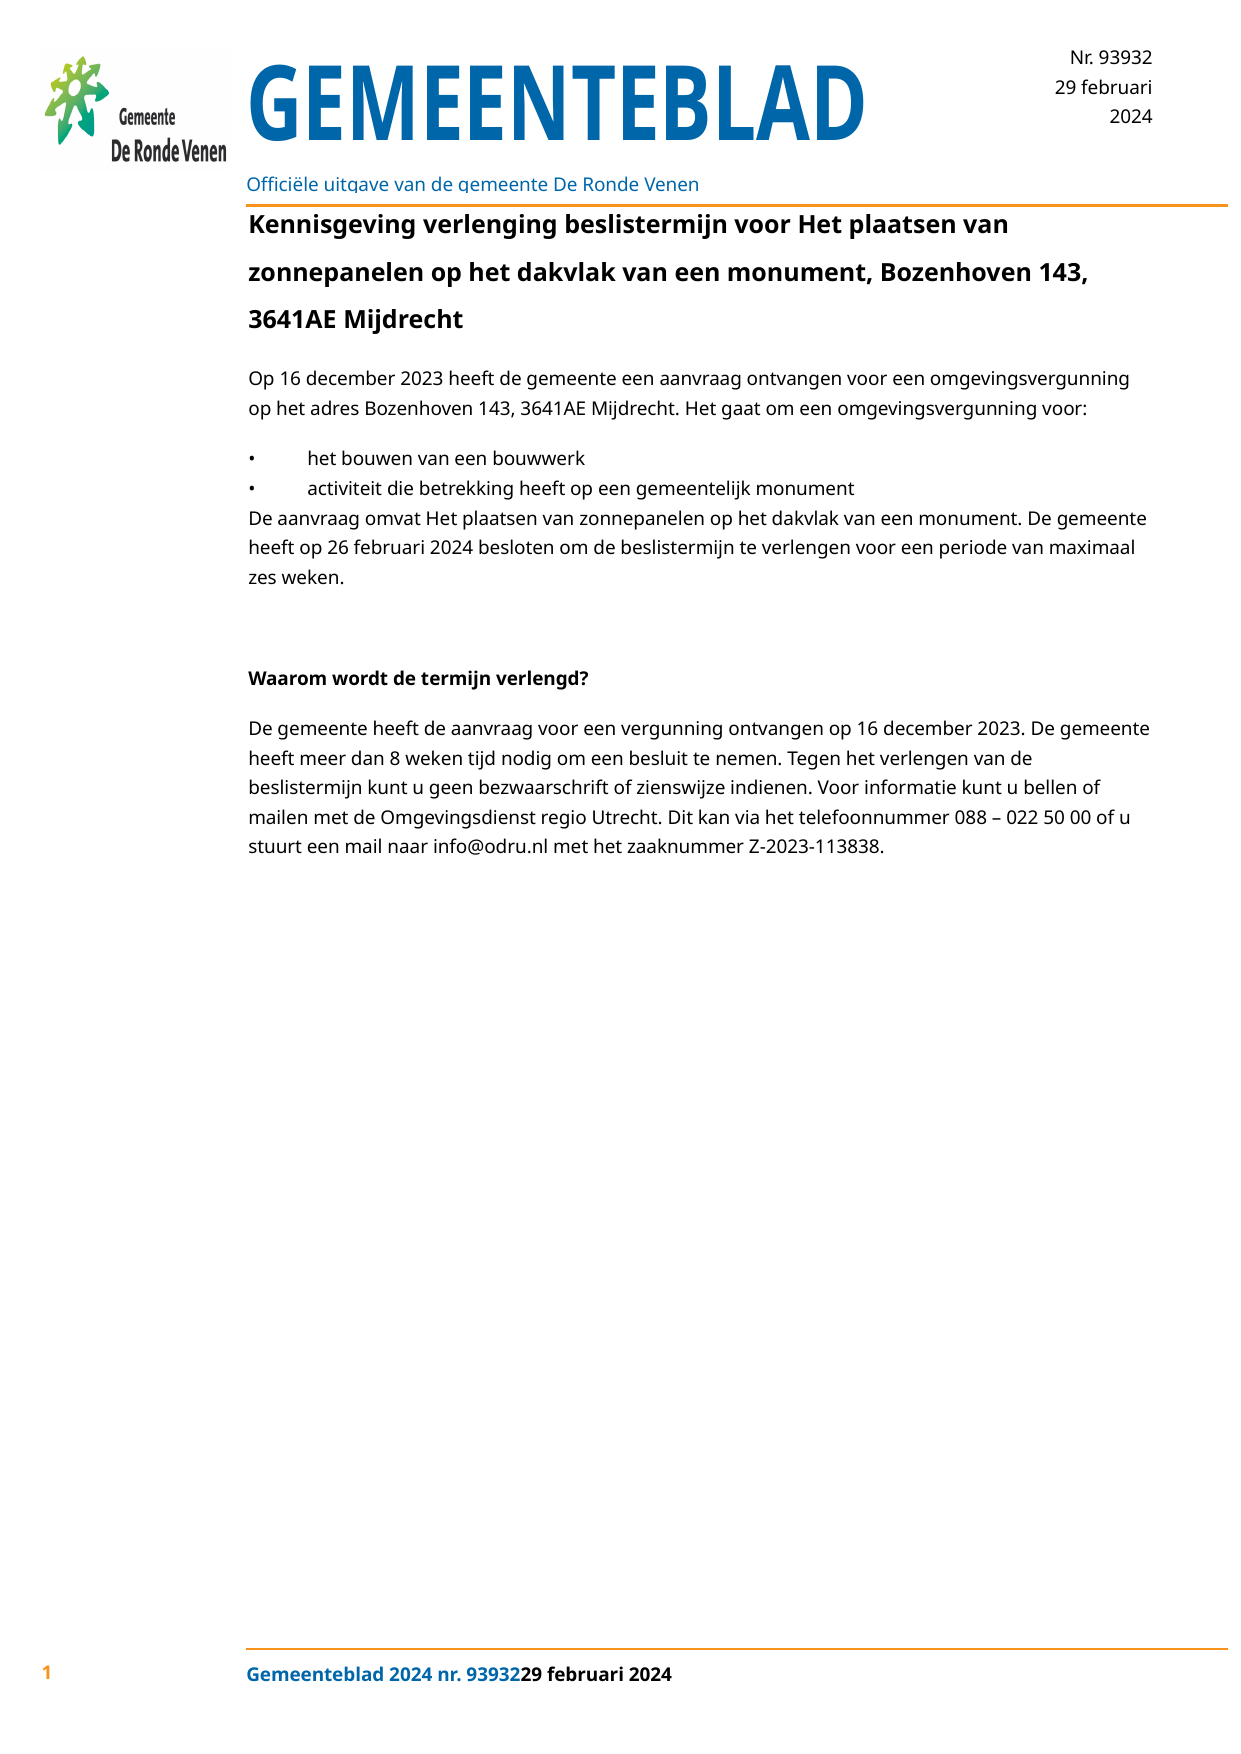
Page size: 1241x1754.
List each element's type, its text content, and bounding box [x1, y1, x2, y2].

list activiteit die betrekking heeft op een gemeentelijk monument [248, 475, 1152, 501]
text Kennisgeving verlenging beslistermijn voor Het plaatsen van zonnepanelen op het dakvlak van een monument, Bozenhoven 143, 3641AE Mijdrecht [248, 207, 1152, 336]
text De aanvraag omvat Het plaatsen van zonnepanelen op het dakvlak van een monument. De gemeente heeft op 26 februari 2024 besloten om de beslistermijn te verlengen voor een periode van maximaal zes weken. [248, 505, 1152, 589]
list het bouwen van een bouwwerk [248, 446, 1152, 471]
text Op 16 december 2023 heeft de gemeente een aanvraag ontvangen voor een omgevingsvergunning op het adres Bozenhoven 143, 3641AE Mijdrecht. Het gaat om een omgevingsvergunning voor: [248, 366, 1152, 421]
text Waarom wordt de termijn verlengd? [248, 665, 1152, 690]
text De gemeente heeft de aanvraag voor een vergunning ontvangen op 16 december 2023. De gemeente heeft meer dan 8 weken tijd nodig om een besluit te nemen. Tegen het verlengen van de beslistermijn kunt u geen bezwaarschrift of zienswijze indienen. Voor informatie kunt u bellen of mailen met de Omgevingsdienst regio Utrecht. Dit kan via het telefoonnummer 088 – 022 50 00 of u stuurt een mail naar info@odru.nl met het zaaknummer Z-2023-113838. [248, 715, 1152, 859]
picture [41, 47, 231, 172]
